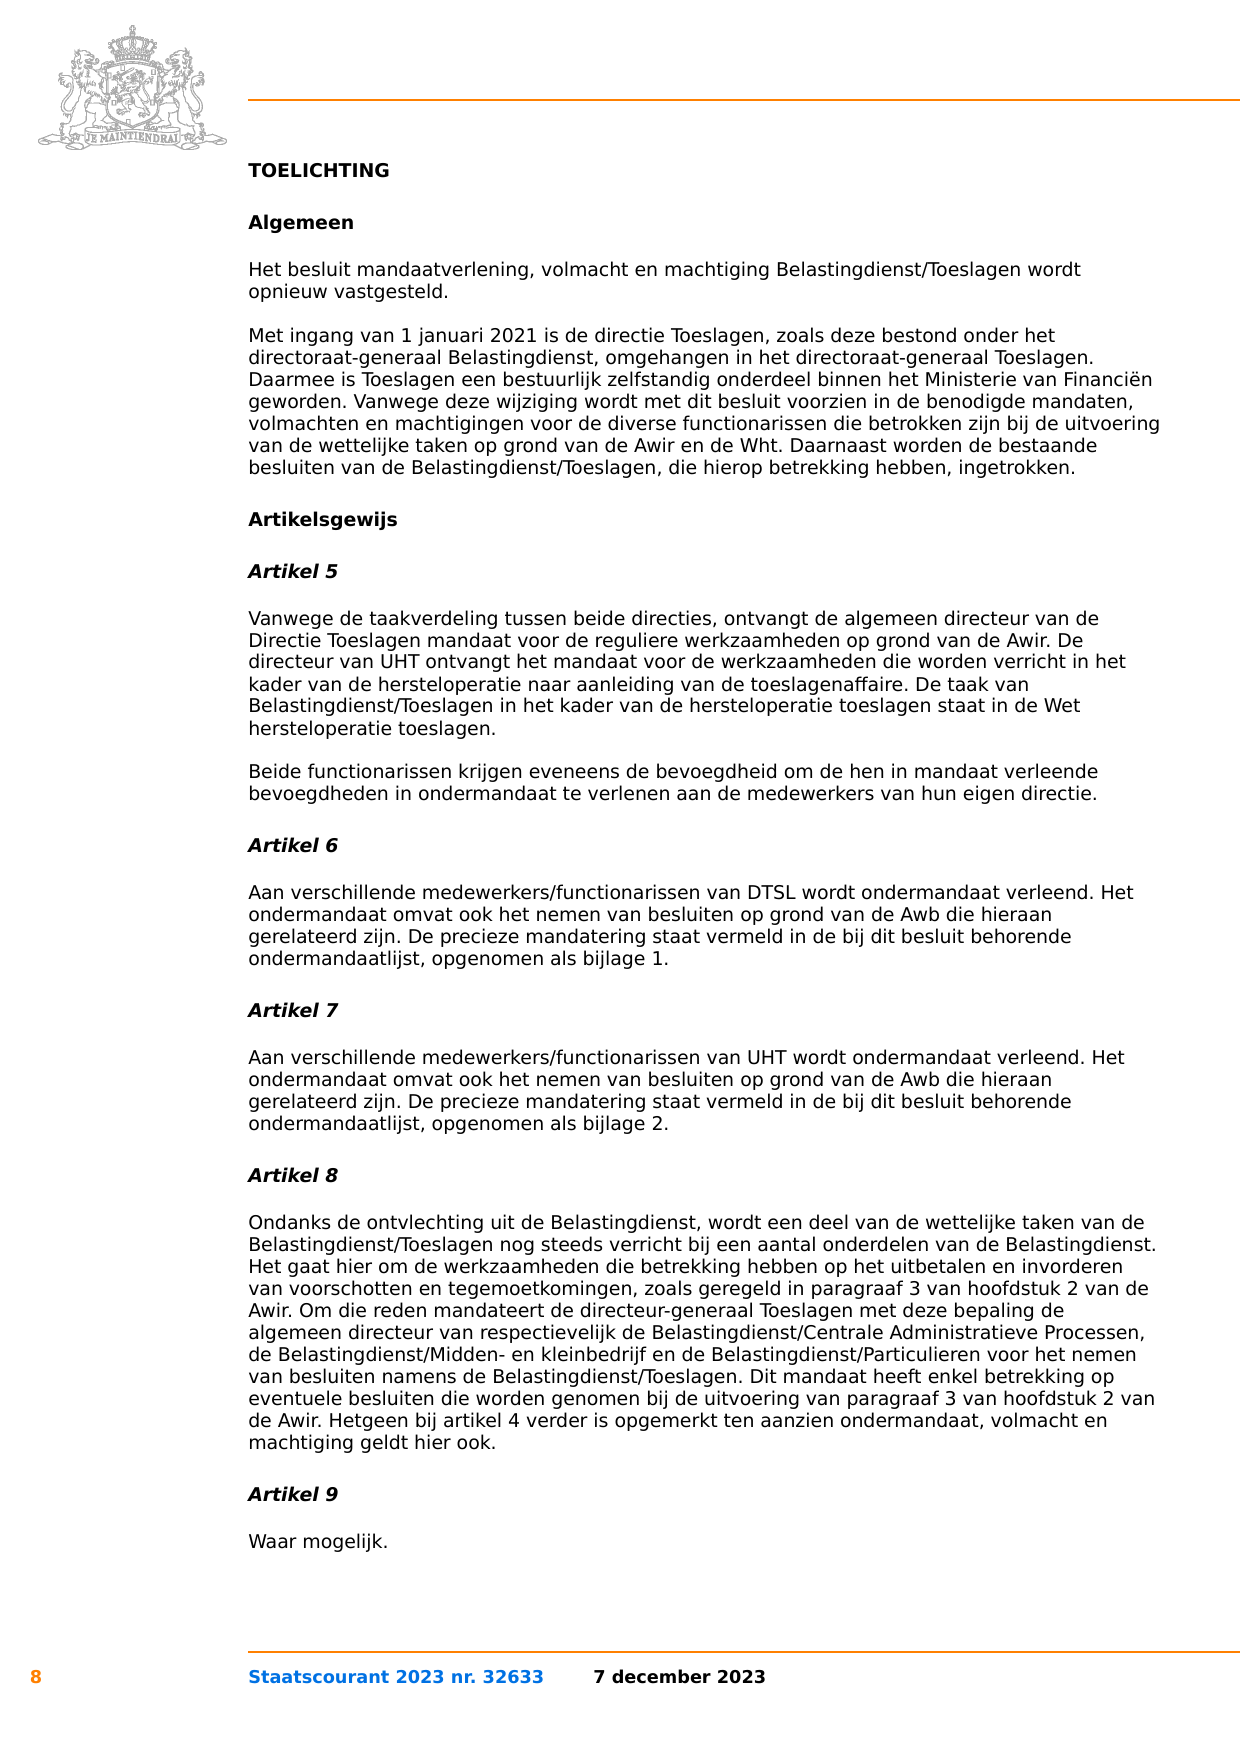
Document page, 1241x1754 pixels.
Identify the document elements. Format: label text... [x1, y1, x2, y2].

text Aan verschillende medewerkers/functionarissen van DTSL wordt ondermandaat verleend. Het ondermandaat omvat ook het nemen van besluiten op grond van de Awb die hieraan gerelateerd zijn. De precieze mandatering staat vermeld in de bij dit besluit behorende ondermandaatlijst, opgenomen als bijlage 1. [248, 882, 1163, 970]
text Het besluit mandaatverlening, volmacht en machtiging Belastingdienst/Toeslagen wordt opnieuw vastgesteld. [248, 259, 1163, 303]
text Aan verschillende medewerkers/functionarissen van UHT wordt ondermandaat verleend. Het ondermandaat omvat ook het nemen van besluiten op grond van de Awb die hieraan gerelateerd zijn. De precieze mandatering staat vermeld in de bij dit besluit behorende ondermandaatlijst, opgenomen als bijlage 2. [248, 1047, 1163, 1135]
subtitle Algemeen [248, 212, 1163, 234]
subtitle Artikelsgewijs [248, 508, 1163, 531]
text Beide functionarissen krijgen eveneens de bevoegdheid om de hen in mandaat verleende bevoegdheden in ondermandaat te verlenen aan de medewerkers van hun eigen directie. [248, 761, 1163, 805]
subtitle Artikel 6 [248, 835, 1163, 857]
text Waar mogelijk. [248, 1531, 1163, 1553]
subtitle Artikel 5 [248, 561, 1163, 582]
subtitle Artikel 9 [248, 1484, 1163, 1506]
subtitle Artikel 7 [248, 1000, 1163, 1022]
text Vanwege de taakverdeling tussen beide directies, ontvangt de algemeen directeur van de Directie Toeslagen mandaat voor de reguliere werkzaamheden op grond van de Awir. De directeur van UHT ontvangt het mandaat voor de werkzaamheden die worden verricht in het kader van de hersteloperatie naar aanleiding van de toeslagenaffaire. De taak van Belastingdienst/Toeslagen in het kader van de hersteloperatie toeslagen staat in de Wet hersteloperatie toeslagen. [248, 607, 1163, 739]
subtitle TOELICHTING [248, 160, 1163, 182]
text Met ingang van 1 januari 2021 is de directie Toeslagen, zoals deze bestond onder het directoraat-generaal Belastingdienst, omgehangen in het directoraat-generaal Toeslagen. Daarmee is Toeslagen een bestuurlijk zelfstandig onderdeel binnen het Ministerie van Financiën geworden. Vanwege deze wijziging wordt met dit besluit voorzien in de benodigde mandaten, volmachten en machtigingen voor de diverse functionarissen die betrokken zijn bij de uitvoering van de wettelijke taken op grond van de Awir en de Wht. Daarnaast worden de bestaande besluiten van de Belastingdienst/Toeslagen, die hierop betrekking hebben, ingetrokken. [248, 325, 1163, 478]
picture [38, 25, 227, 150]
subtitle Artikel 8 [248, 1165, 1163, 1187]
text Ondanks de ontvlechting uit de Belastingdienst, wordt een deel van de wettelijke taken van de Belastingdienst/Toeslagen nog steeds verricht bij een aantal onderdelen van de Belastingdienst. Het gaat hier om de werkzaamheden die betrekking hebben op het uitbetalen en invorderen van voorschotten en tegemoetkomingen, zoals geregeld in paragraaf 3 van hoofdstuk 2 van de Awir. Om die reden mandateert de directeur-generaal Toeslagen met deze bepaling de algemeen directeur van respectievelijk de Belastingdienst/Centrale Administratieve Processen, de Belastingdienst/Midden- en kleinbedrijf en de Belastingdienst/Particulieren voor het nemen van besluiten namens de Belastingdienst/Toeslagen. Dit mandaat heeft enkel betrekking op eventuele besluiten die worden genomen bij de uitvoering van paragraaf 3 van hoofdstuk 2 van de Awir. Hetgeen bij artikel 4 verder is opgemerkt ten aanzien ondermandaat, volmacht en machtiging geldt hier ook. [248, 1212, 1163, 1454]
